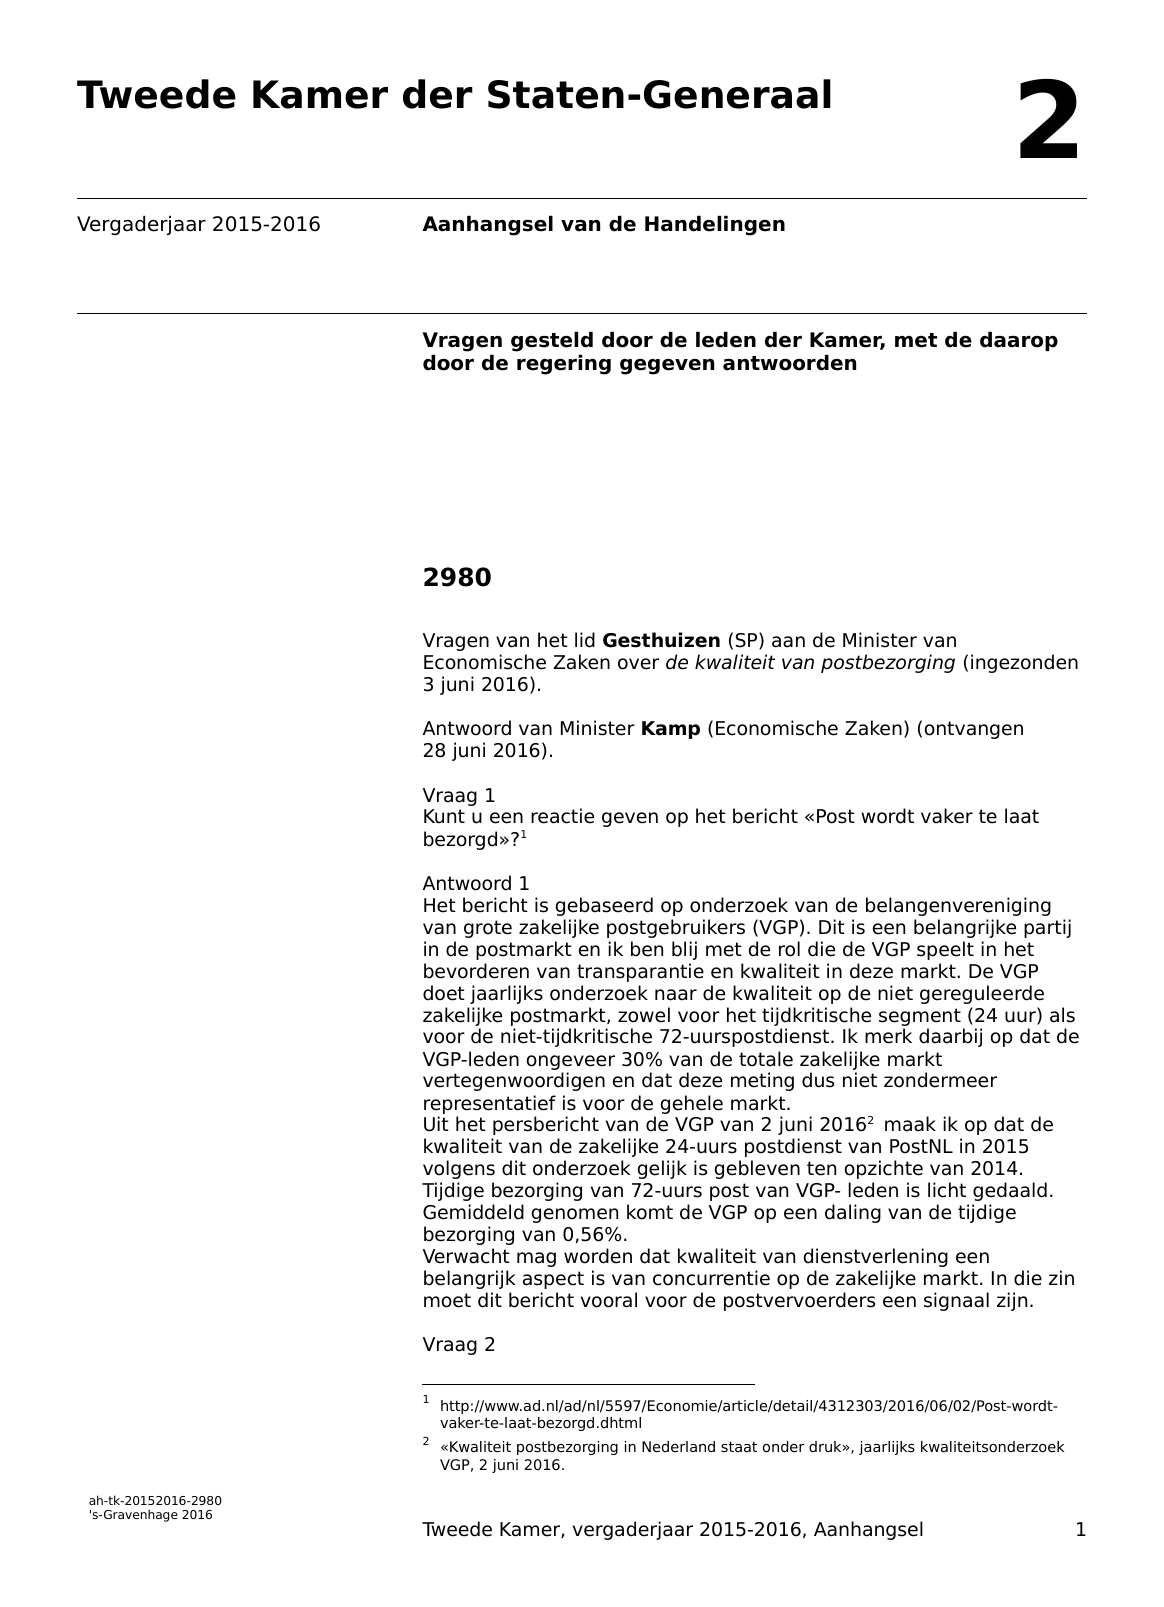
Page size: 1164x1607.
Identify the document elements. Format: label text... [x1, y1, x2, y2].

text Antwoord van Minister Kamp (Economische Zaken) (ontvangen 28 juni 2016). [422, 718, 1087, 762]
text Antwoord 1 [422, 873, 1087, 894]
text Vragen van het lid Gesthuizen (SP) aan de Minister van Economische Zaken over de kwaliteit van postbezorging (ingezonden 3 juni 2016). [422, 630, 1087, 696]
text Kunt u een reactie geven op het bericht «Post wordt vaker te laat bezorgd»? [422, 806, 1087, 850]
text Verwacht mag worden dat kwaliteit van dienstverlening een belangrijk aspect is van concurrentie op de zakelijke markt. In die zin moet dit bericht vooral voor de postvervoerders een signaal zijn. [422, 1246, 1087, 1312]
text 2980 [422, 563, 1087, 592]
text Het bericht is gebaseerd op onderzoek van de belangenvereniging van grote zakelijke postgebruikers (VGP). Dit is een belangrijke partij in de postmarkt en ik ben blij met de rol die de VGP speelt in het bevorderen van transparantie en kwaliteit in deze markt. De VGP doet jaarlijks onderzoek naar de kwaliteit op de niet gereguleerde zakelijke postmarkt, zowel voor het tijdkritische segment (24 uur) als voor de niet-tijdkritische 72-uurspostdienst. Ik merk daarbij op dat de VGP-leden ongeveer 30% van de totale zakelijke markt vertegenwoordigen en dat deze meting dus niet zondermeer representatief is voor de gehele markt. [422, 894, 1087, 1114]
text Uit het persbericht van de VGP van 2 juni 2016 maak ik op dat de kwaliteit van de zakelijke 24-uurs postdienst van PostNL in 2015 volgens dit onderzoek gelijk is gebleven ten opzichte van 2014. Tijdige bezorging van 72-uurs post van VGP- leden is licht gedaald. Gemiddeld genomen komt de VGP op een daling van de tijdige bezorging van 0,56%. [422, 1114, 1087, 1246]
table_cell [77, 314, 422, 375]
table_cell Vergaderjaar 2015-2016 [77, 199, 422, 313]
text http://www.ad.nl/ad/nl/5597/Economie/article/detail/4312303/2016/06/02/Post-wordt-vaker-te-laat-bezorgd.dhtml [422, 1393, 1087, 1432]
table_cell Aanhangsel van de Handelingen [422, 199, 1087, 313]
table_header 2 [886, 59, 1087, 198]
text «Kwaliteit postbezorging in Nederland staat onder druk», jaarlijks kwaliteitsonderzoek VGP, 2 juni 2016. [422, 1435, 1087, 1474]
table_cell Vragen gesteld door de leden der Kamer, met de daarop door de regering gegeven antwoorden [422, 314, 1087, 375]
table_header Tweede Kamer der Staten-Generaal [77, 59, 886, 198]
text ah-tk-20152016-2980 [88, 1494, 323, 1508]
text Vraag 2 [422, 1334, 1087, 1356]
text Vraag 1 [422, 784, 1087, 806]
text 's-Gravenhage 2016 [88, 1508, 323, 1522]
